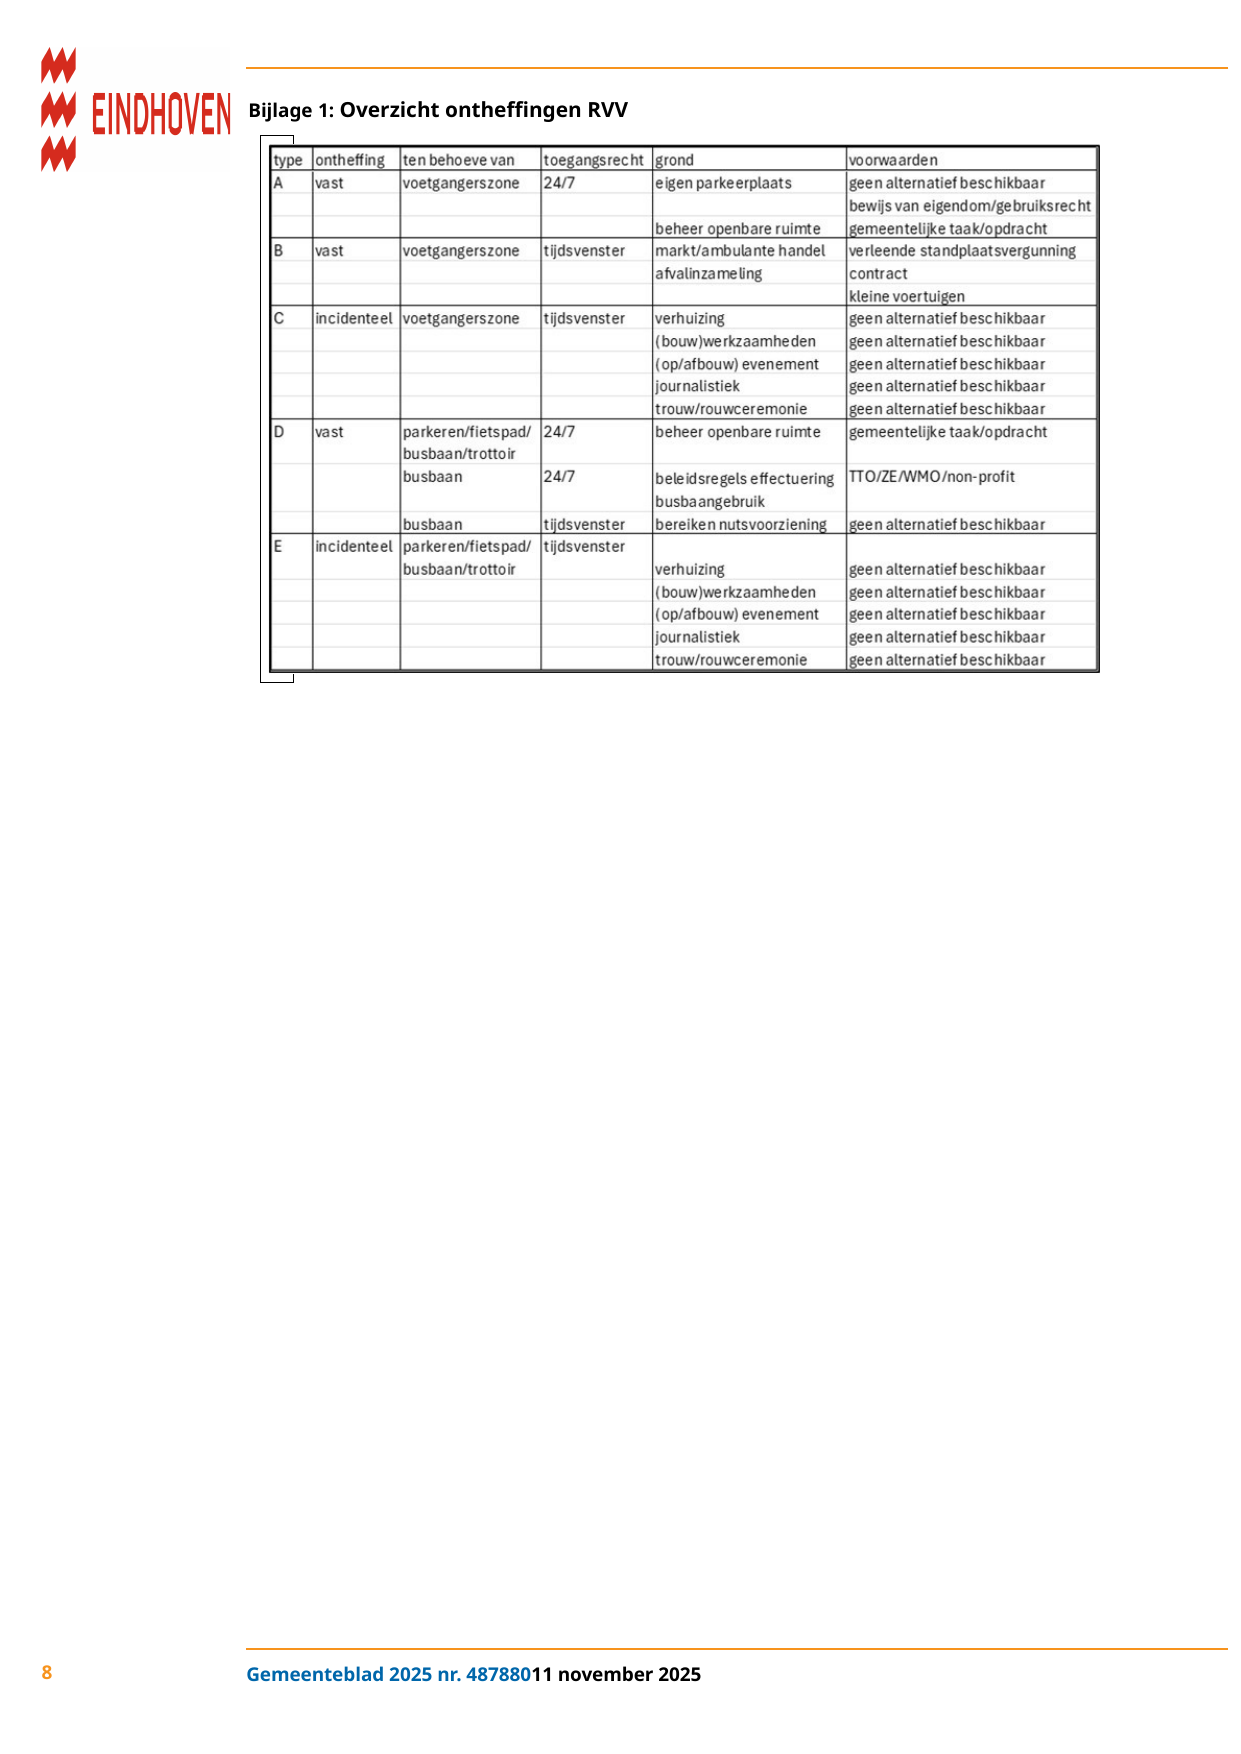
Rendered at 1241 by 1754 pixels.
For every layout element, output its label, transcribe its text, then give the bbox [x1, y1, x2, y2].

text Bijlage 1: Overzicht ontheffingen RVV [248, 95, 1152, 123]
picture [41, 47, 231, 172]
picture [268, 144, 1101, 674]
